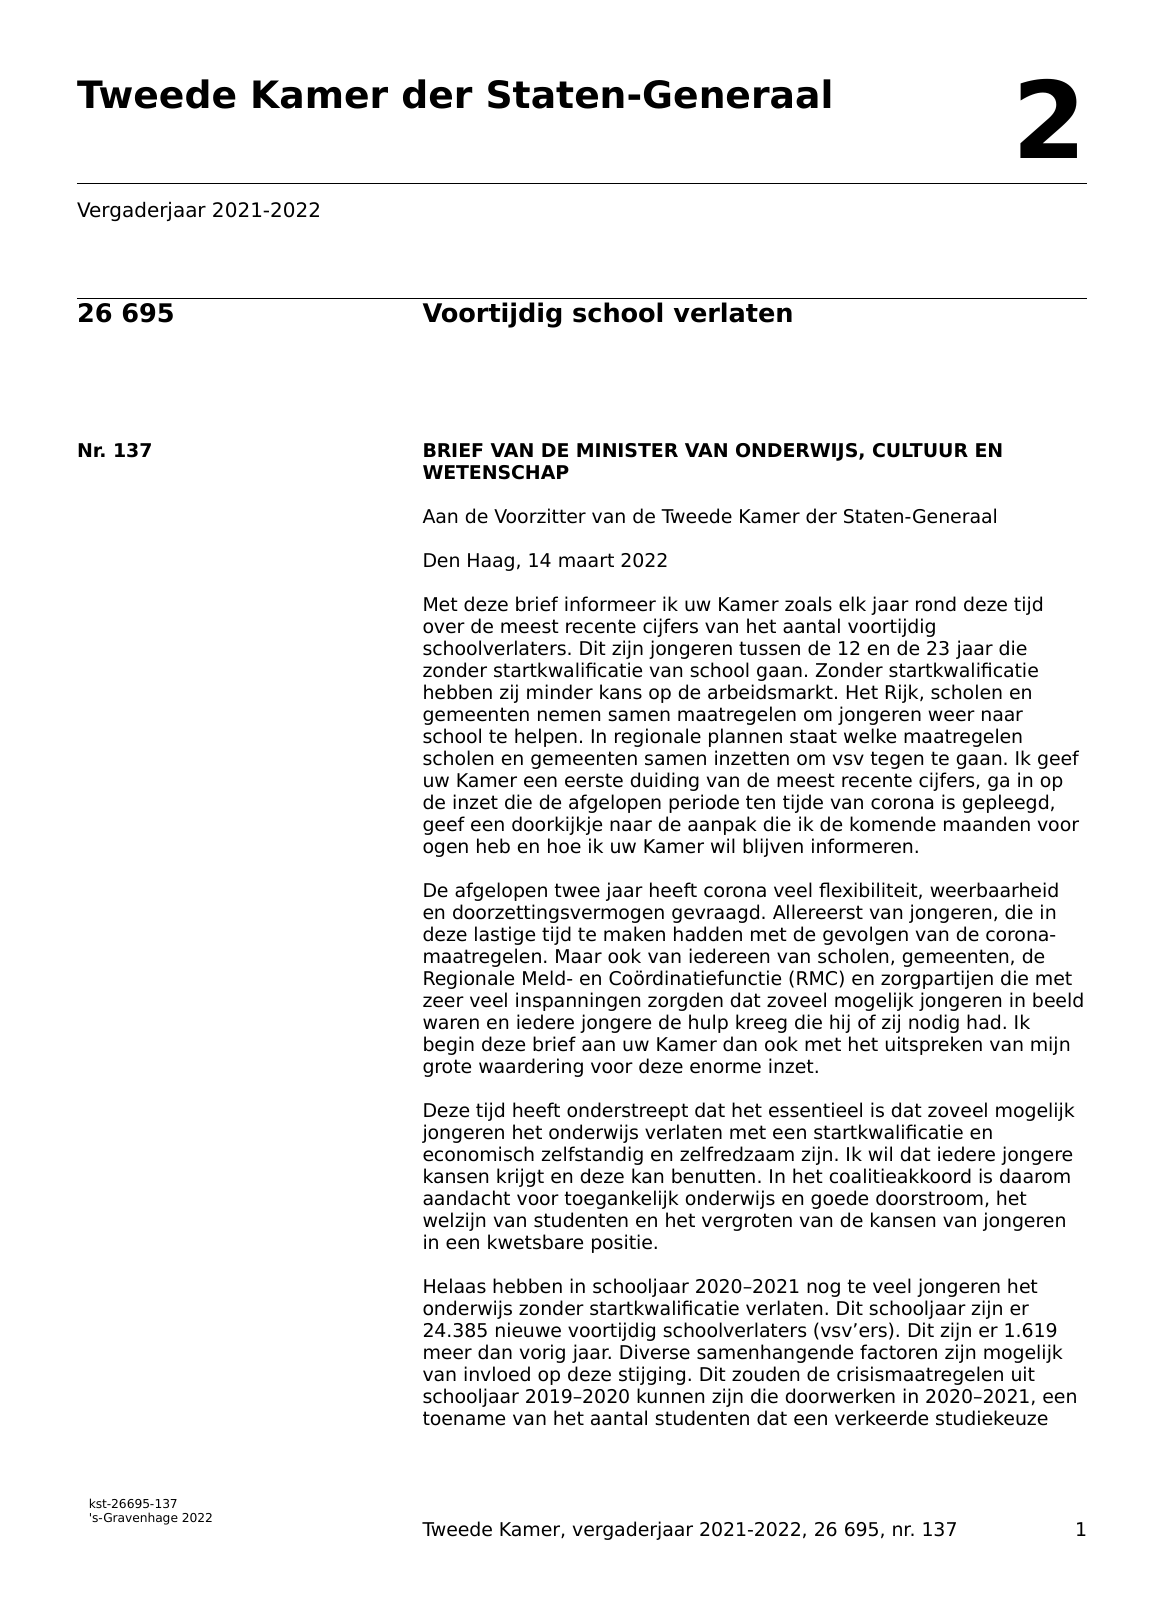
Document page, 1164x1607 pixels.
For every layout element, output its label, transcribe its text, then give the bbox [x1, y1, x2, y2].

subtitle 26 695 Voortijdig school verlaten [77, 299, 1087, 329]
text Met deze brief informeer ik uw Kamer zoals elk jaar rond deze tijd over de meest recente cijfers van het aantal voortijdig schoolverlaters. Dit zijn jongeren tussen de 12 en de 23 jaar die zonder startkwalificatie van school gaan. Zonder startkwalificatie hebben zij minder kans op de arbeidsmarkt. Het Rijk, scholen en gemeenten nemen samen maatregelen om jongeren weer naar school te helpen. In regionale plannen staat welke maatregelen scholen en gemeenten samen inzetten om vsv tegen te gaan. Ik geef uw Kamer een eerste duiding van de meest recente cijfers, ga in op de inzet die de afgelopen periode ten tijde van corona is gepleegd, geef een doorkijkje naar de aanpak die ik de komende maanden voor ogen heb en hoe ik uw Kamer wil blijven informeren. [422, 594, 1087, 858]
subtitle Nr. 137 BRIEF VAN DE MINISTER VAN ONDERWIJS, CULTUUR EN WETENSCHAP [77, 440, 1087, 484]
text Aan de Voorzitter van de Tweede Kamer der Staten-Generaal [422, 506, 1087, 528]
text 's-Gravenhage 2022 [88, 1511, 323, 1525]
table_header Tweede Kamer der Staten-Generaal [77, 59, 886, 183]
table_cell Vergaderjaar 2021-2022 [77, 184, 1087, 298]
text kst-26695-137 [88, 1497, 323, 1511]
text Deze tijd heeft onderstreept dat het essentieel is dat zoveel mogelijk jongeren het onderwijs verlaten met een startkwalificatie en economisch zelfstandig en zelfredzaam zijn. Ik wil dat iedere jongere kansen krijgt en deze kan benutten. In het coalitieakkoord is daarom aandacht voor toegankelijk onderwijs en goede doorstroom, het welzijn van studenten en het vergroten van de kansen van jongeren in een kwetsbare positie. [422, 1100, 1087, 1254]
text De afgelopen twee jaar heeft corona veel flexibiliteit, weerbaarheid en doorzettingsvermogen gevraagd. Allereerst van jongeren, die in deze lastige tijd te maken hadden met de gevolgen van de corona-maatregelen. Maar ook van iedereen van scholen, gemeenten, de Regionale Meld- en Coördinatiefunctie (RMC) en zorgpartijen die met zeer veel inspanningen zorgden dat zoveel mogelijk jongeren in beeld waren en iedere jongere de hulp kreeg die hij of zij nodig had. Ik begin deze brief aan uw Kamer dan ook met het uitspreken van mijn grote waardering voor deze enorme inzet. [422, 880, 1087, 1078]
text Den Haag, 14 maart 2022 [422, 550, 1087, 572]
text Helaas hebben in schooljaar 2020–2021 nog te veel jongeren het onderwijs zonder startkwalificatie verlaten. Dit schooljaar zijn er 24.385 nieuwe voortijdig schoolverlaters (vsv’ers). Dit zijn er 1.619 meer dan vorig jaar. Diverse samenhangende factoren zijn mogelijk van invloed op deze stijging. Dit zouden de crisismaatregelen uit schooljaar 2019–2020 kunnen zijn die doorwerken in 2020–2021, een toename van het aantal studenten dat een verkeerde studiekeuze [422, 1276, 1087, 1430]
table_header 2 [886, 59, 1087, 183]
